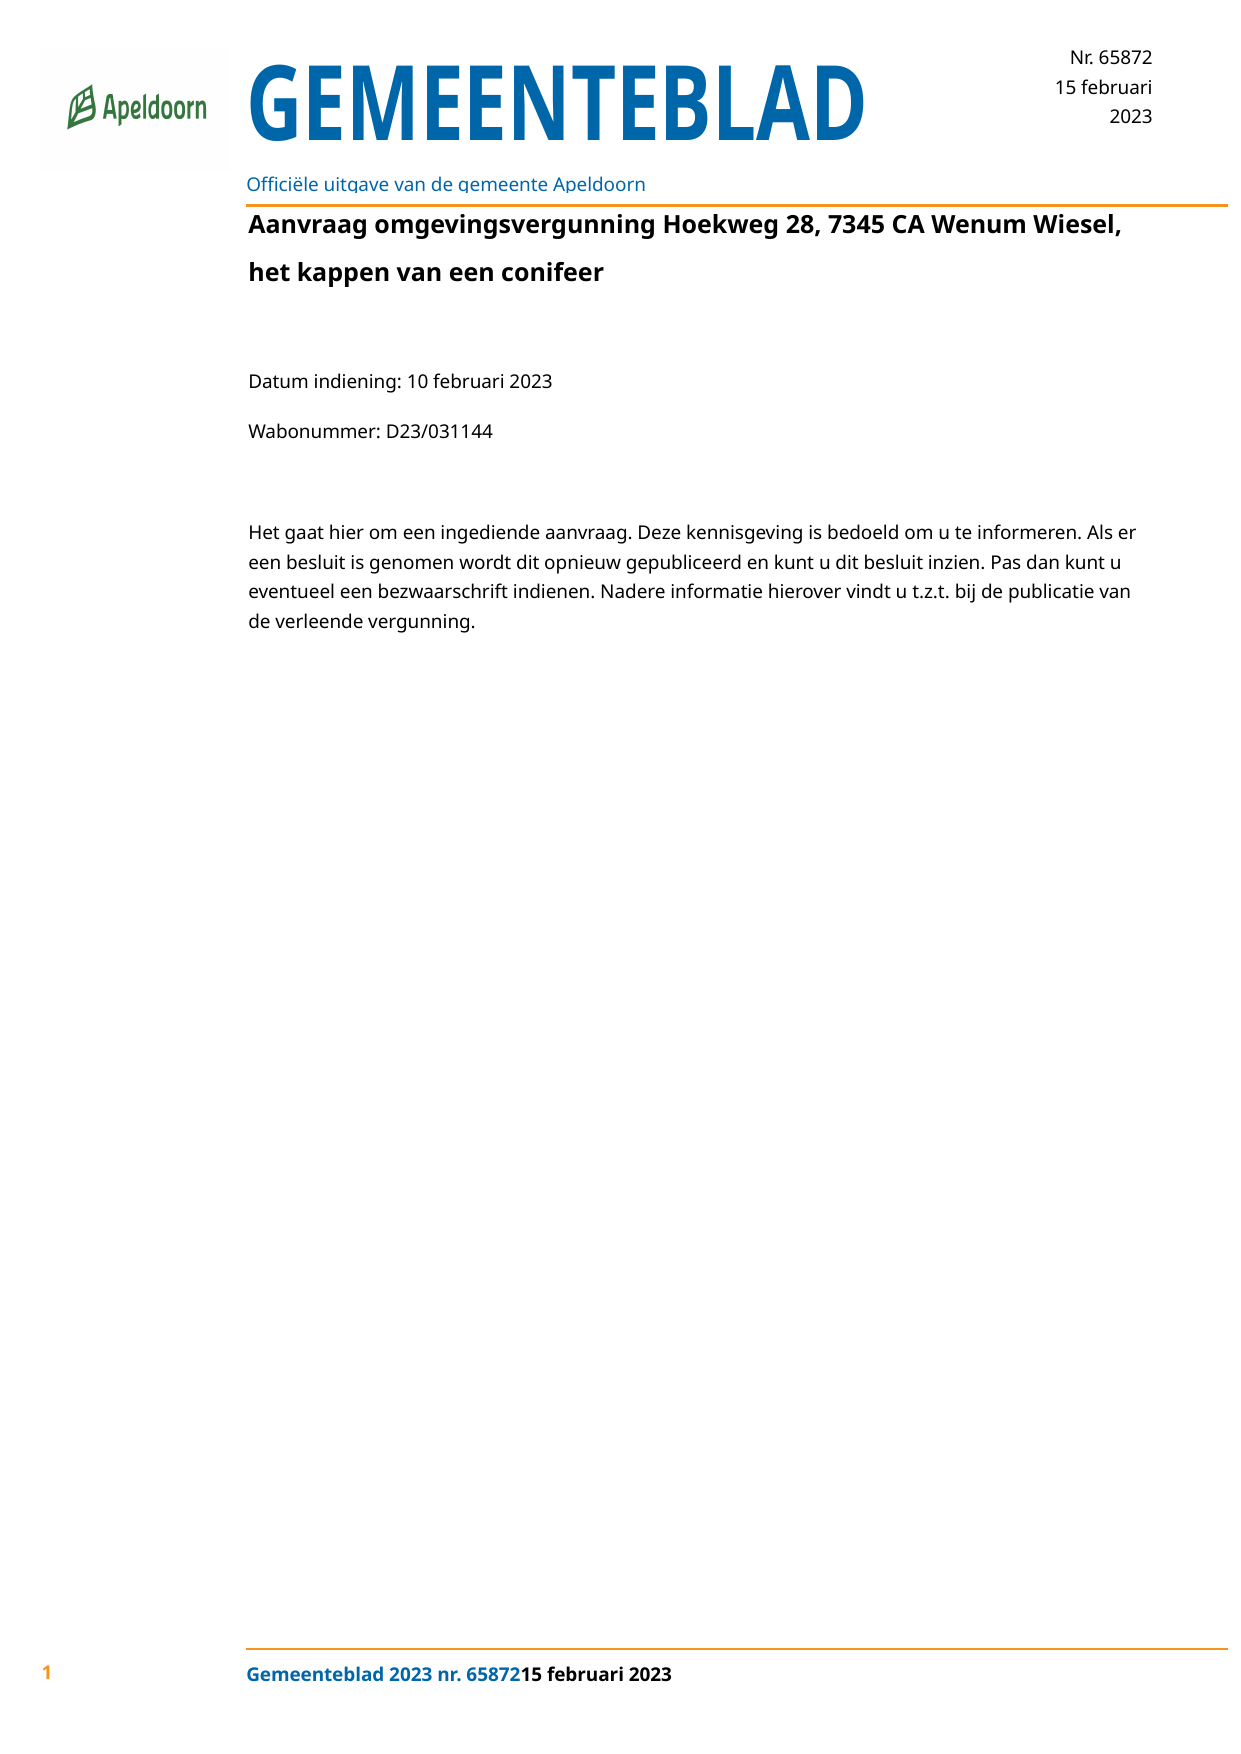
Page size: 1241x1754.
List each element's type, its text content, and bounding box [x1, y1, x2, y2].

text Het gaat hier om een ingediende aanvraag. Deze kennisgeving is bedoeld om u te informeren. Als er een besluit is genomen wordt dit opnieuw gepubliceerd en kunt u dit besluit inzien. Pas dan kunt u eventueel een bezwaarschrift indienen. Nadere informatie hierover vindt u t.z.t. bij de publicatie van de verleende vergunning. [248, 519, 1152, 634]
picture [41, 47, 231, 172]
text Aanvraag omgevingsvergunning Hoekweg 28, 7345 CA Wenum Wiesel, het kappen van een conifeer [248, 207, 1152, 288]
text Datum indiening: 10 februari 2023 [248, 368, 1152, 394]
text Wabonummer: D23/031144 [248, 419, 1152, 444]
